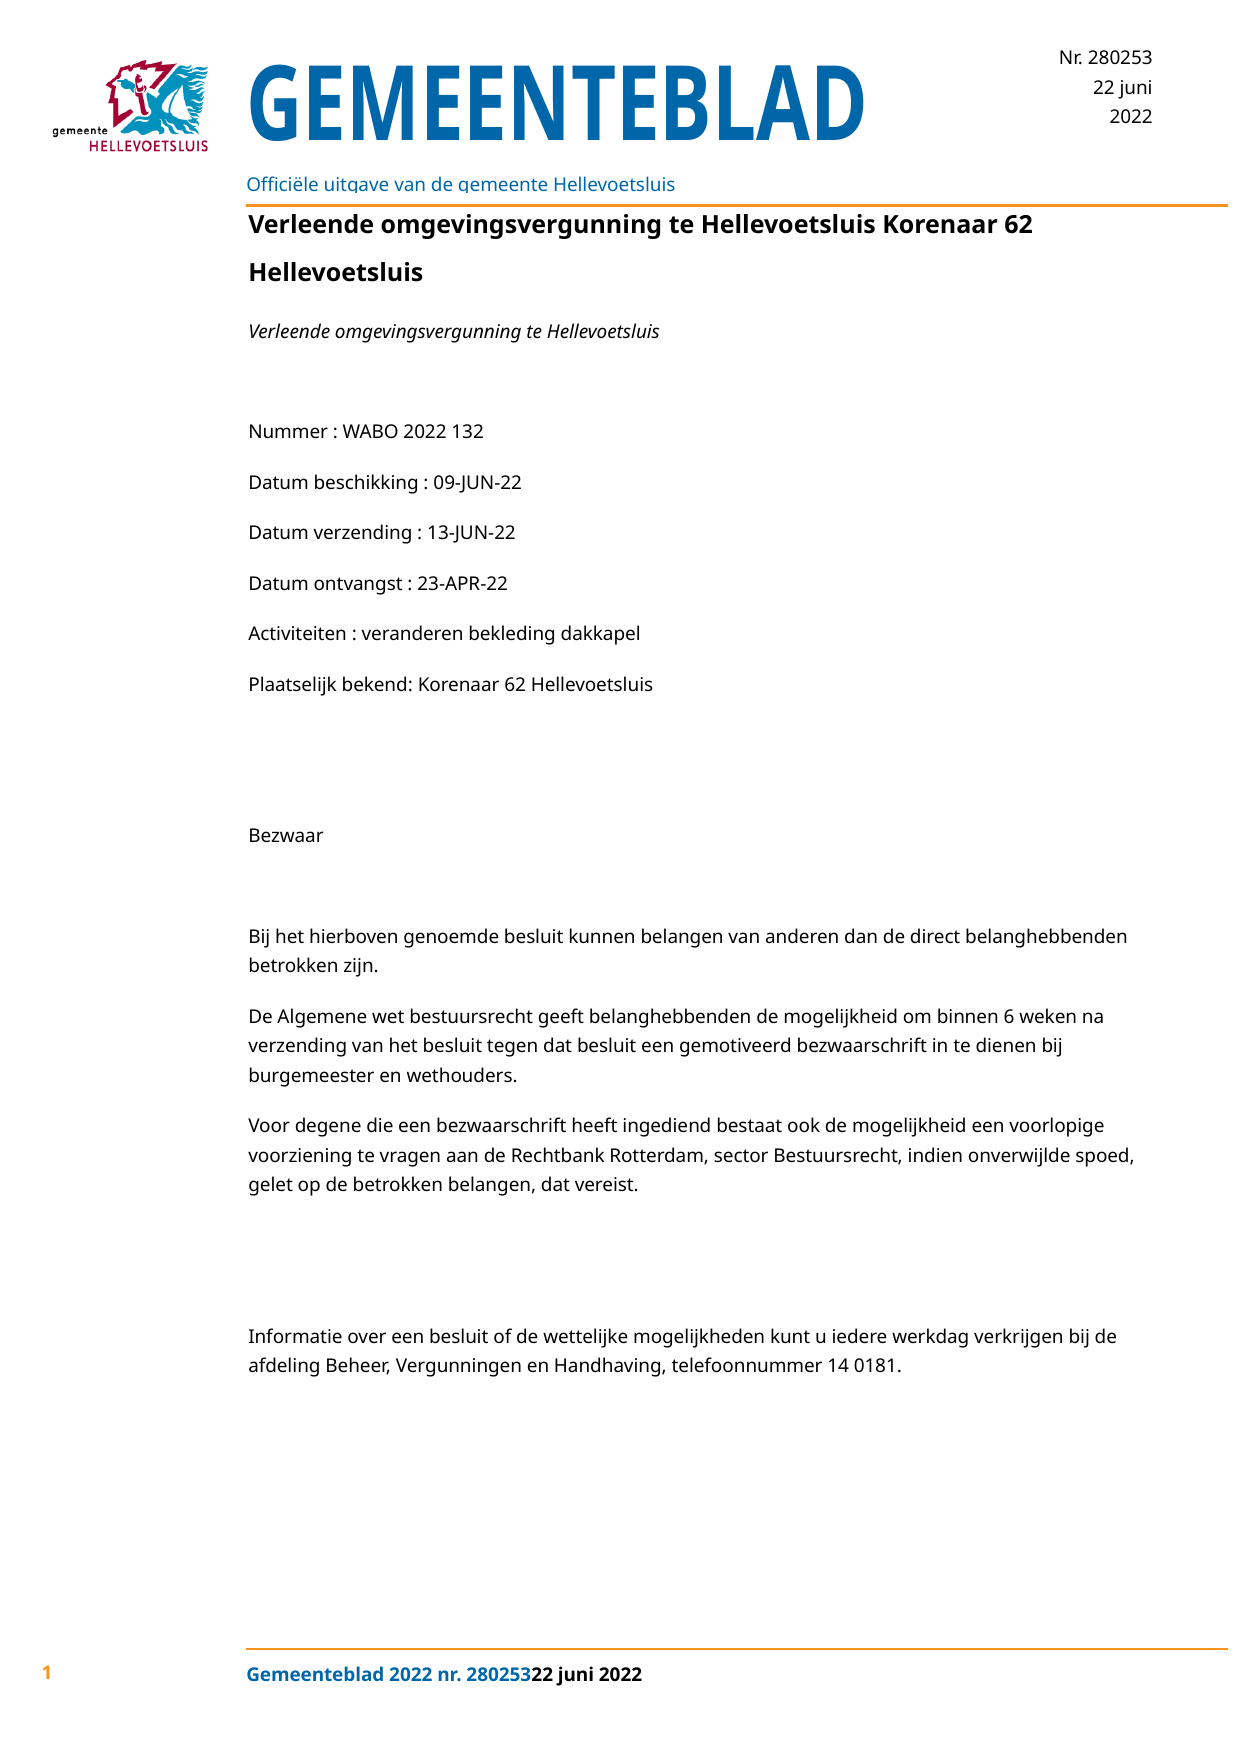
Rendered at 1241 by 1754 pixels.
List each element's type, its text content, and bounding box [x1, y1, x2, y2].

text Verleende omgevingsvergunning te Hellevoetsluis Korenaar 62 Hellevoetsluis [248, 207, 1152, 288]
text Nummer : WABO 2022 132 [248, 419, 1152, 444]
text Verleende omgevingsvergunning te Hellevoetsluis [248, 318, 1152, 344]
text Plaatselijk bekend: Korenaar 62 Hellevoetsluis [248, 671, 1152, 697]
text Datum verzending : 13-JUN-22 [248, 519, 1152, 545]
text Datum beschikking : 09-JUN-22 [248, 469, 1152, 495]
text Informatie over een besluit of de wettelijke mogelijkheden kunt u iedere werkdag verkrijgen bij de afdeling Beheer, Vergunningen en Handhaving, telefoonnummer 14 0181. [248, 1323, 1152, 1378]
picture [41, 47, 231, 172]
text Bezwaar [248, 822, 1152, 848]
text Voor degene die een bezwaarschrift heeft ingediend bestaat ook de mogelijkheid een voorlopige voorziening te vragen aan de Rechtbank Rotterdam, sector Bestuursrecht, indien onverwijlde spoed, gelet op de betrokken belangen, dat vereist. [248, 1112, 1152, 1197]
text De Algemene wet bestuursrecht geeft belanghebbenden de mogelijkheid om binnen 6 weken na verzending van het besluit tegen dat besluit een gemotiveerd bezwaarschrift in te dienen bij burgemeester en wethouders. [248, 1003, 1152, 1088]
text Activiteiten : veranderen bekleding dakkapel [248, 620, 1152, 646]
text Datum ontvangst : 23-APR-22 [248, 570, 1152, 596]
text Bij het hierboven genoemde besluit kunnen belangen van anderen dan de direct belanghebbenden betrokken zijn. [248, 923, 1152, 978]
